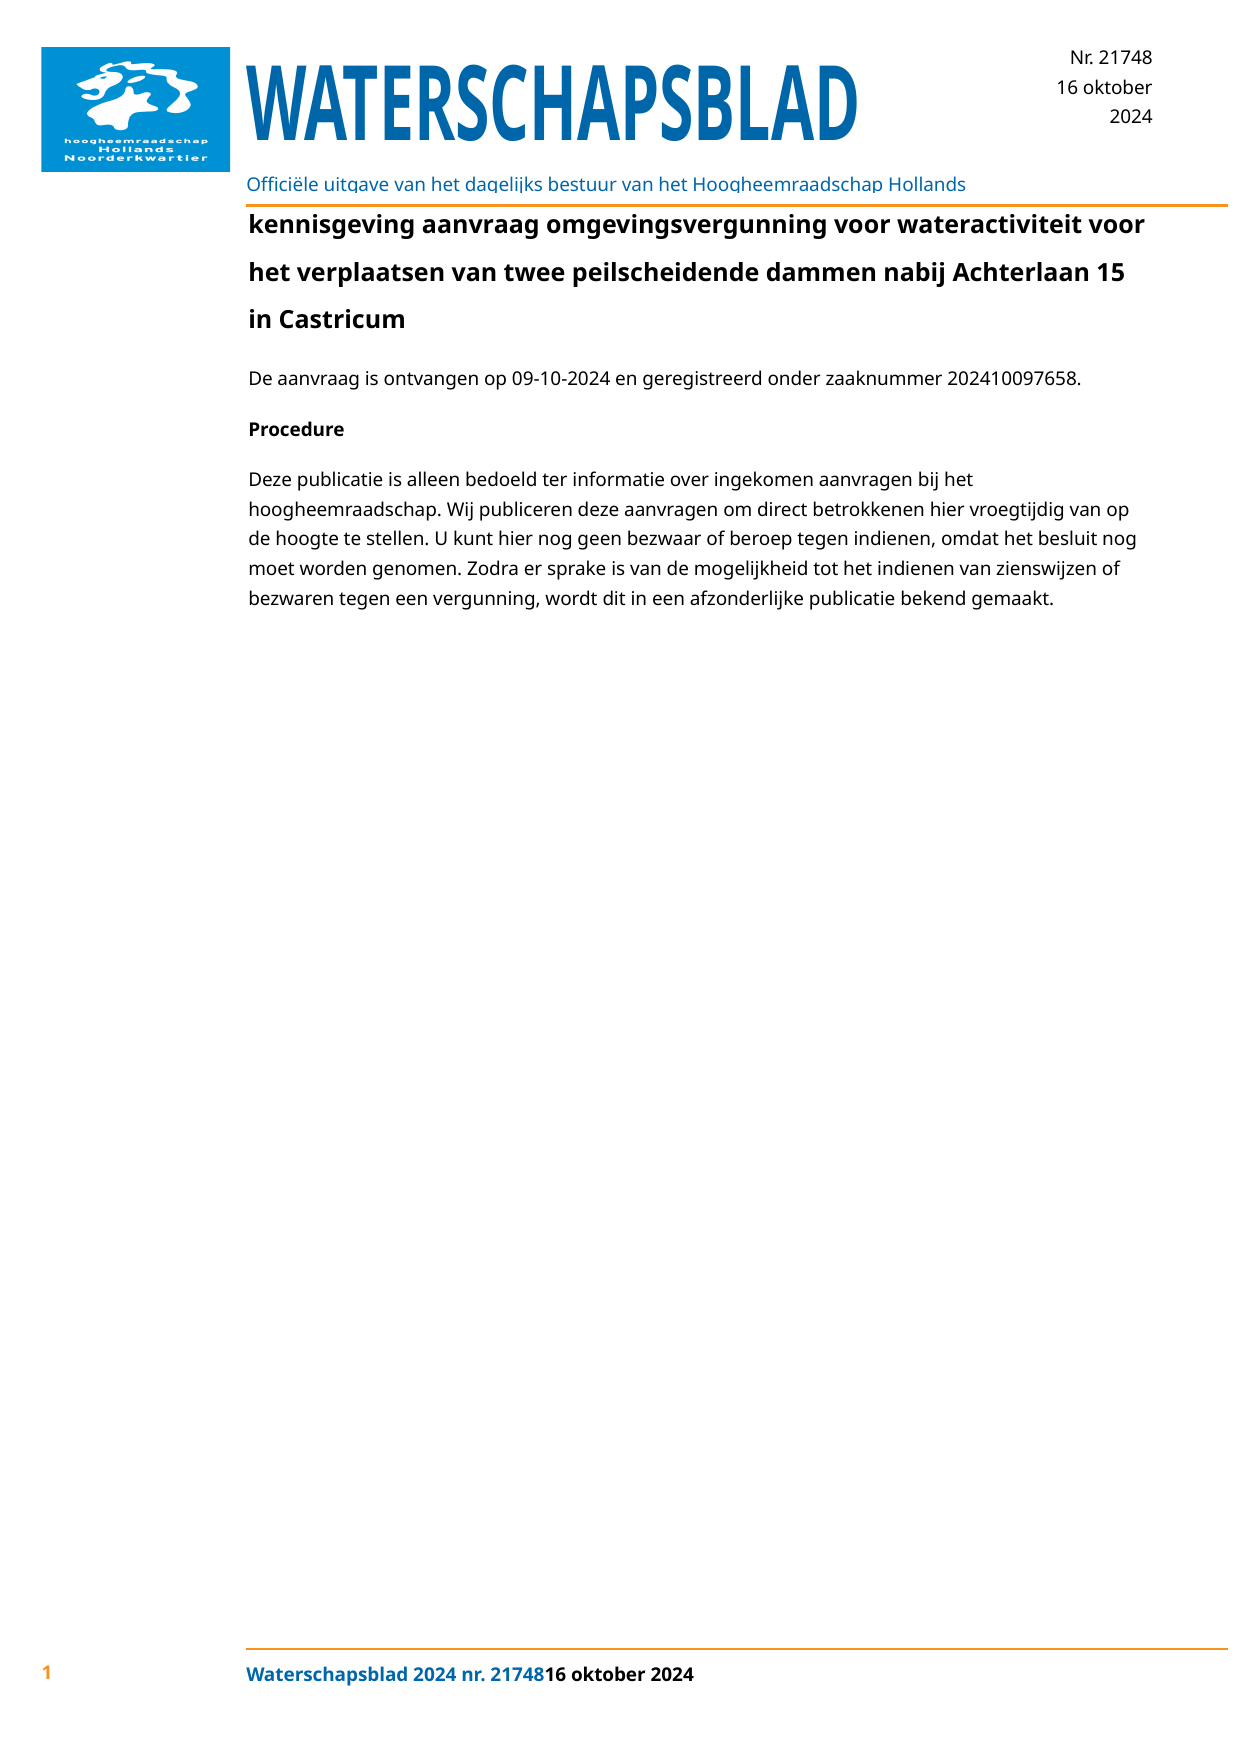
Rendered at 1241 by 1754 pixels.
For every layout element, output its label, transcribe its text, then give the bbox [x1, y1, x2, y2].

text kennisgeving aanvraag omgevingsvergunning voor wateractiviteit voor het verplaatsen van twee peilscheidende dammen nabij Achterlaan 15 in Castricum [248, 207, 1152, 336]
text Procedure [248, 416, 1152, 442]
picture [88, 87, 157, 130]
text Deze publicatie is alleen bedoeld ter informatie over ingekomen aanvragen bij het hoogheemraadschap. Wij publiceren deze aanvragen om direct betrokkenen hier vroegtijdig van op de hoogte te stellen. U kunt hier nog geen bezwaar of beroep tegen indienen, omdat het besluit nog moet worden genomen. Zodra er sprake is van de mogelijkheid tot het indienen van zienswijzen of bezwaren tegen een vergunning, wordt dit in een afzonderlijke publicatie bekend gemaakt. [248, 466, 1152, 610]
picture [118, 62, 197, 112]
picture [78, 64, 122, 99]
picture [129, 76, 144, 82]
text De aanvraag is ontvangen op 09-10-2024 en geregistreerd onder zaaknummer 202410097658. [248, 366, 1152, 391]
